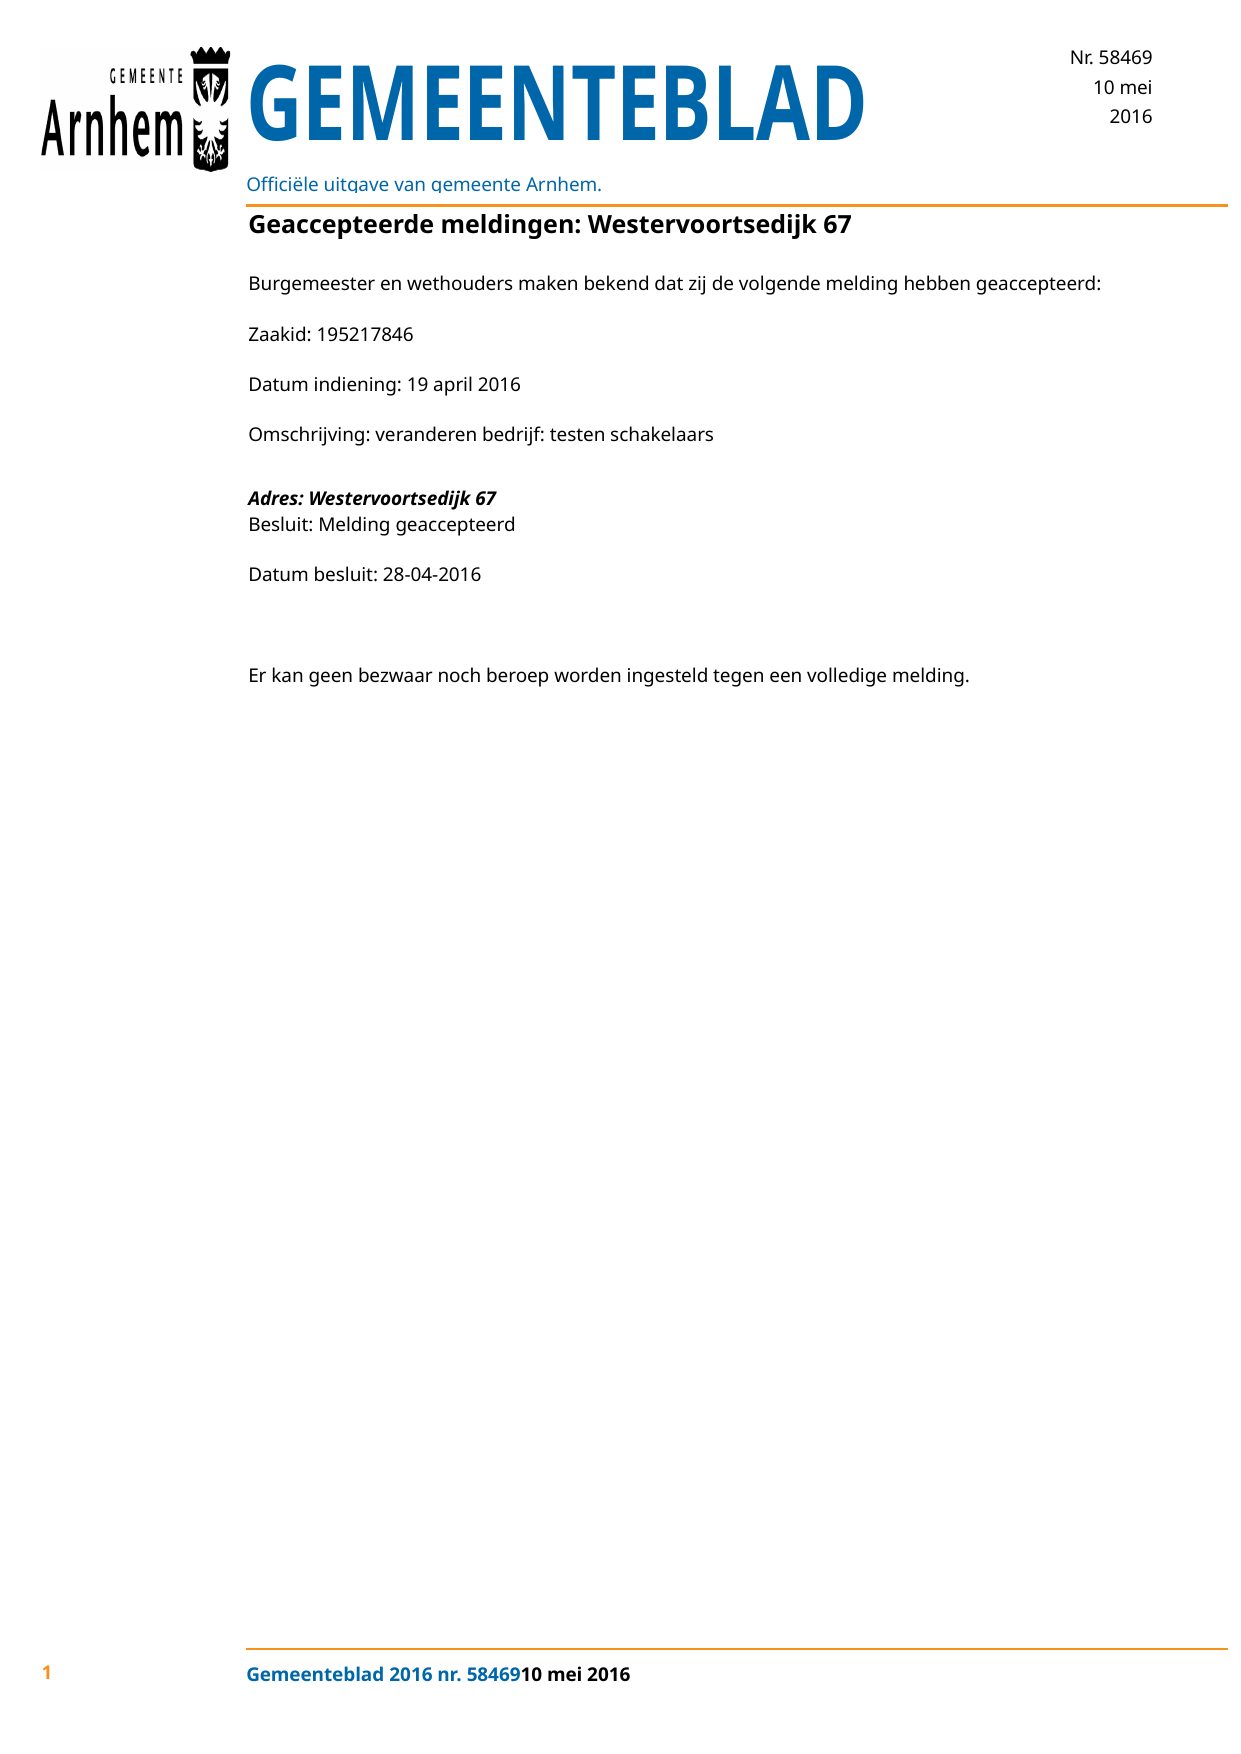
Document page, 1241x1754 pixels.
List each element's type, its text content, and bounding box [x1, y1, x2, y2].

text Zaakid: 195217846 [248, 321, 1152, 346]
text Datum indiening: 19 april 2016 [248, 371, 1152, 397]
text Burgemeester en wethouders maken bekend dat zij de volgende melding hebben geaccepteerd: [248, 270, 1152, 296]
text Geaccepteerde meldingen: Westervoortsedijk 67 [248, 207, 1152, 241]
text Omschrijving: veranderen bedrijf: testen schakelaars [248, 422, 1152, 447]
text Datum besluit: 28-04-2016 [248, 562, 1152, 587]
text Er kan geen bezwaar noch beroep worden ingesteld tegen een volledige melding. [248, 662, 1152, 688]
picture [41, 47, 231, 172]
text Besluit: Melding geaccepteerd [248, 511, 1152, 537]
text Adres: Westervoortsedijk 67 [248, 486, 1152, 511]
